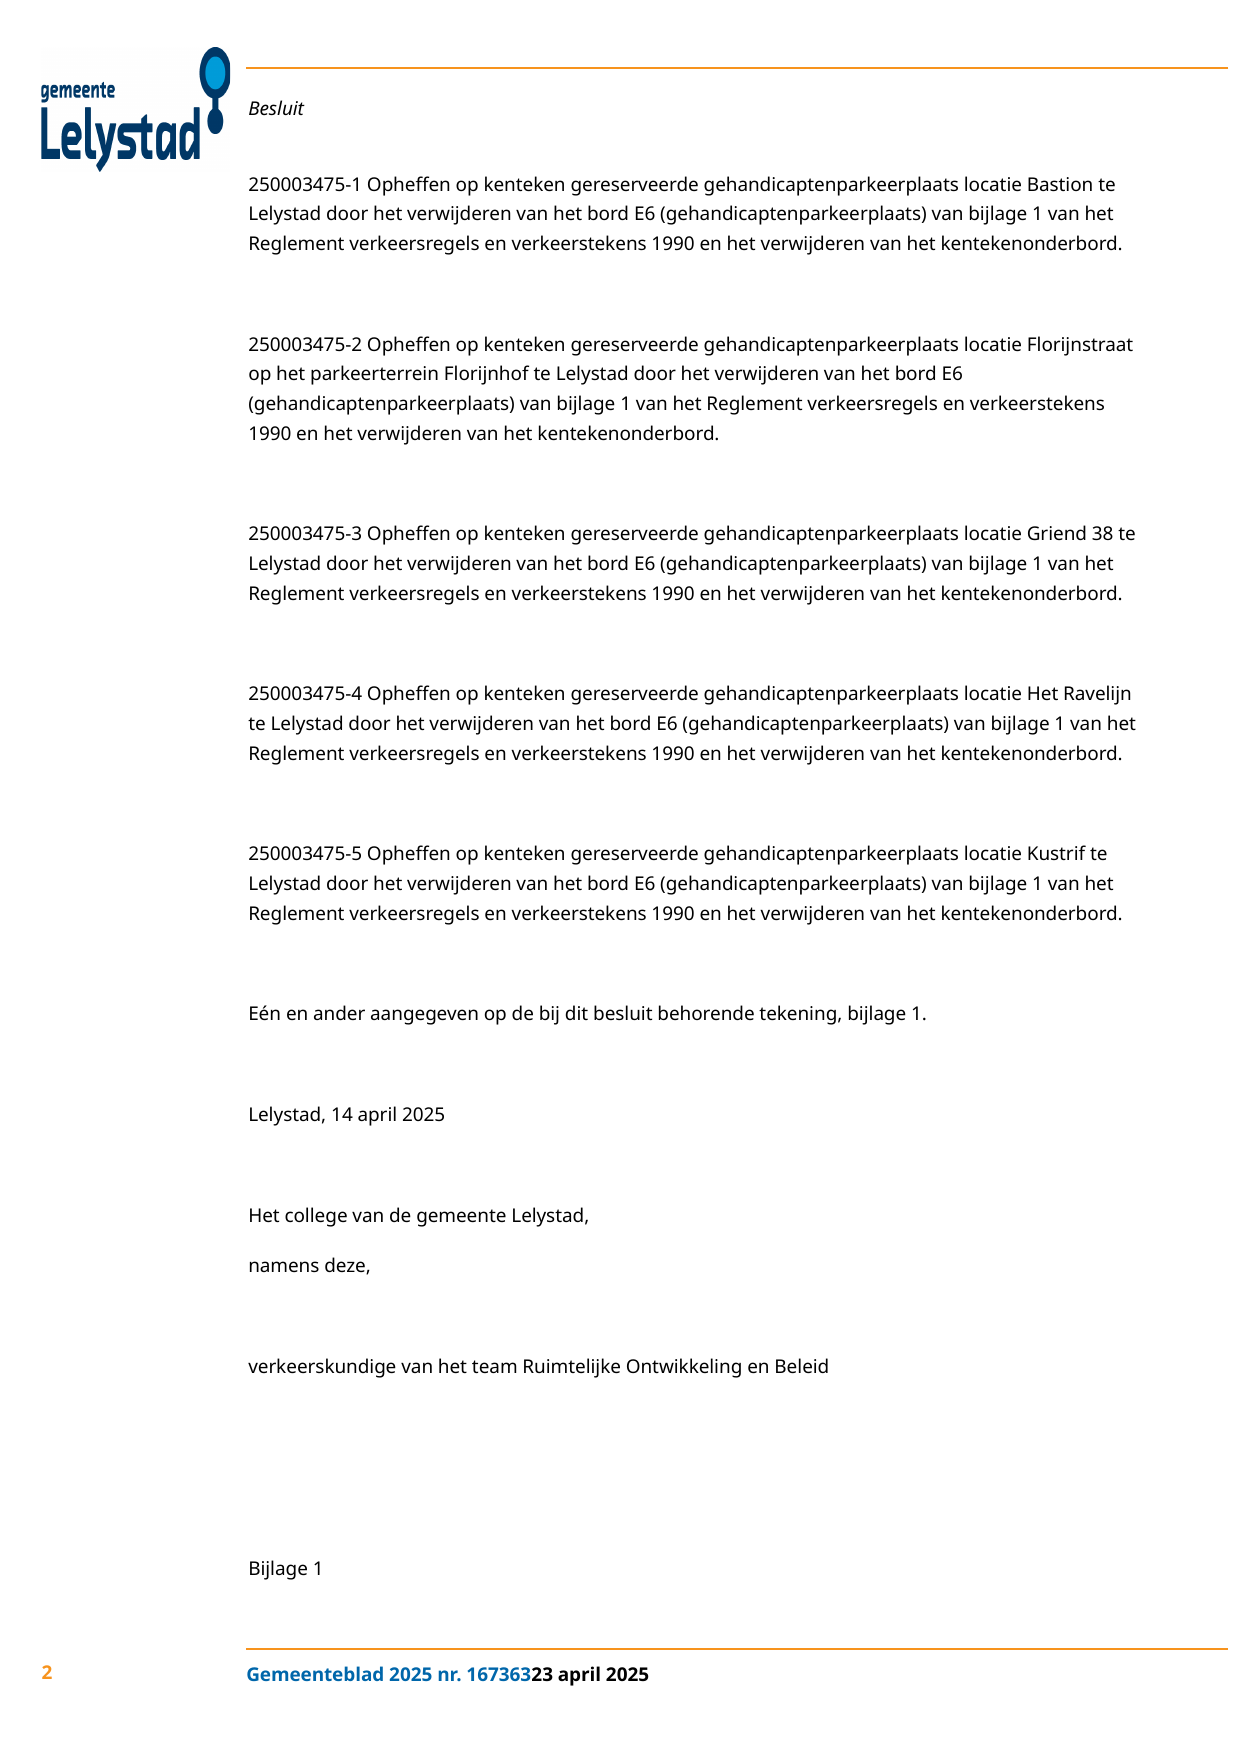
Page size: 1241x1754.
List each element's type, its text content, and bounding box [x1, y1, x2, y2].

text Het college van de gemeente Lelystad, [248, 1202, 1152, 1228]
text verkeerskundige van het team Ruimtelijke Ontwikkeling en Beleid [248, 1353, 1152, 1379]
text Eén en ander aangegeven op de bij dit besluit behorende tekening, bijlage 1. [248, 1001, 1152, 1026]
text namens deze, [248, 1253, 1152, 1278]
text 250003475-5 Opheffen op kenteken gereserveerde gehandicaptenparkeerplaats locatie Kustrif te Lelystad door het verwijderen van het bord E6 (gehandicaptenparkeerplaats) van bijlage 1 van het Reglement verkeersregels en verkeerstekens 1990 en het verwijderen van het kentekenonderbord. [248, 841, 1152, 925]
text 250003475-1 Opheffen op kenteken gereserveerde gehandicaptenparkeerplaats locatie Bastion te Lelystad door het verwijderen van het bord E6 (gehandicaptenparkeerplaats) van bijlage 1 van het Reglement verkeersregels en verkeerstekens 1990 en het verwijderen van het kentekenonderbord. [248, 171, 1152, 256]
text 250003475-3 Opheffen op kenteken gereserveerde gehandicaptenparkeerplaats locatie Griend 38 te Lelystad door het verwijderen van het bord E6 (gehandicaptenparkeerplaats) van bijlage 1 van het Reglement verkeersregels en verkeerstekens 1990 en het verwijderen van het kentekenonderbord. [248, 521, 1152, 605]
text Bijlage 1 [248, 1555, 1152, 1581]
picture [41, 47, 231, 172]
text 250003475-2 Opheffen op kenteken gereserveerde gehandicaptenparkeerplaats locatie Florijnstraat op het parkeerterrein Florijnhof te Lelystad door het verwijderen van het bord E6 (gehandicaptenparkeerplaats) van bijlage 1 van het Reglement verkeersregels en verkeerstekens 1990 en het verwijderen van het kentekenonderbord. [248, 331, 1152, 445]
text Lelystad, 14 april 2025 [248, 1101, 1152, 1127]
text 250003475-4 Opheffen op kenteken gereserveerde gehandicaptenparkeerplaats locatie Het Ravelijn te Lelystad door het verwijderen van het bord E6 (gehandicaptenparkeerplaats) van bijlage 1 van het Reglement verkeersregels en verkeerstekens 1990 en het verwijderen van het kentekenonderbord. [248, 681, 1152, 765]
text Besluit [248, 95, 1152, 121]
